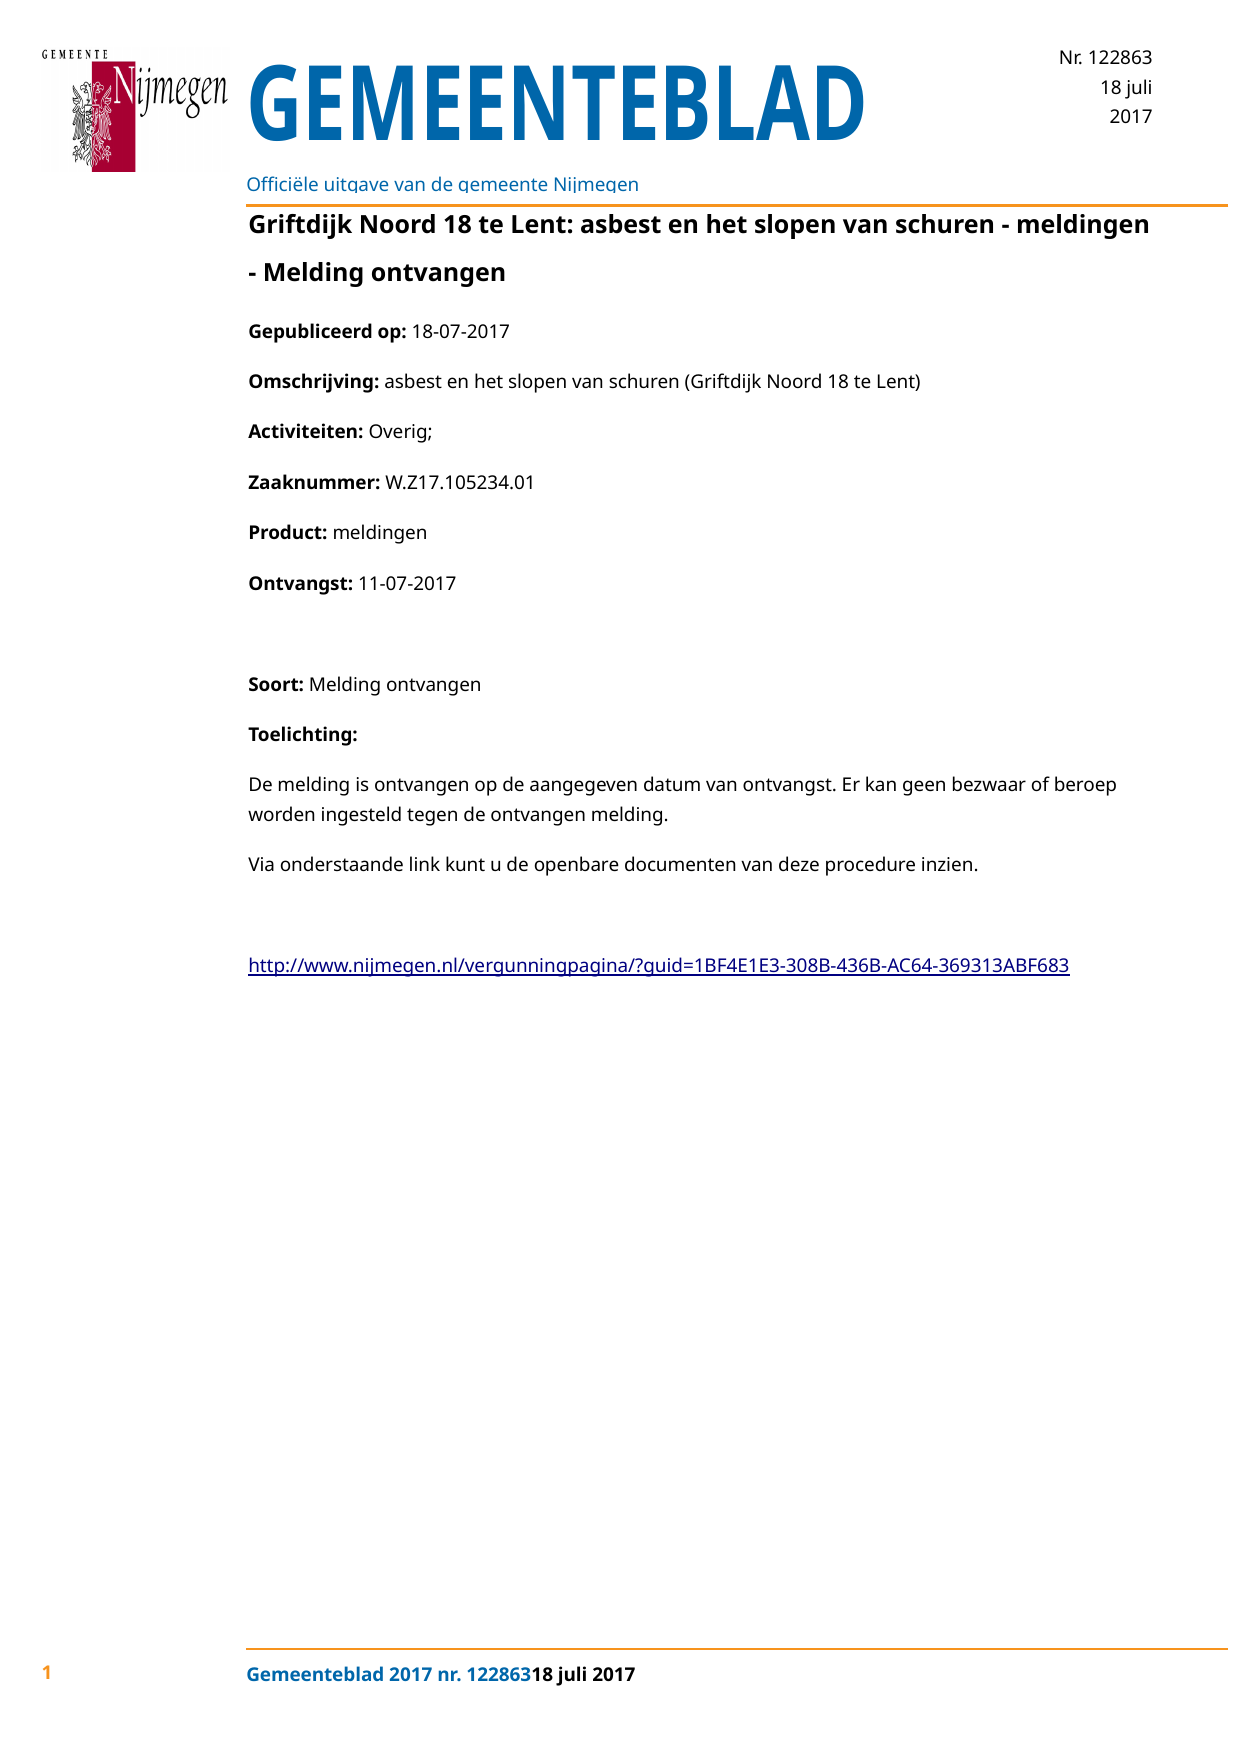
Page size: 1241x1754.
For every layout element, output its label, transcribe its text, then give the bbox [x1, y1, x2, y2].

text Griftdijk Noord 18 te Lent: asbest en het slopen van schuren - meldingen - Melding ontvangen [248, 207, 1152, 288]
text http://www.nijmegen.nl/vergunningpagina/?guid=1BF4E1E3-308B-436B-AC64-369313ABF683 [248, 952, 1152, 978]
text De melding is ontvangen op de aangegeven datum van ontvangst. Er kan geen bezwaar of beroep worden ingesteld tegen de ontvangen melding. [248, 772, 1152, 827]
text Ontvangst: 11-07-2017 [248, 570, 1152, 596]
text Gepubliceerd op: 18-07-2017 [248, 318, 1152, 344]
text Via onderstaande link kunt u de openbare documenten van deze procedure inzien. [248, 852, 1152, 877]
text Product: meldingen [248, 519, 1152, 545]
picture [41, 47, 231, 172]
text Toelichting: [248, 721, 1152, 747]
text Activiteiten: Overig; [248, 419, 1152, 444]
text Soort: Melding ontvangen [248, 671, 1152, 697]
text Omschrijving: asbest en het slopen van schuren (Griftdijk Noord 18 te Lent) [248, 368, 1152, 394]
text Zaaknummer: W.Z17.105234.01 [248, 469, 1152, 495]
